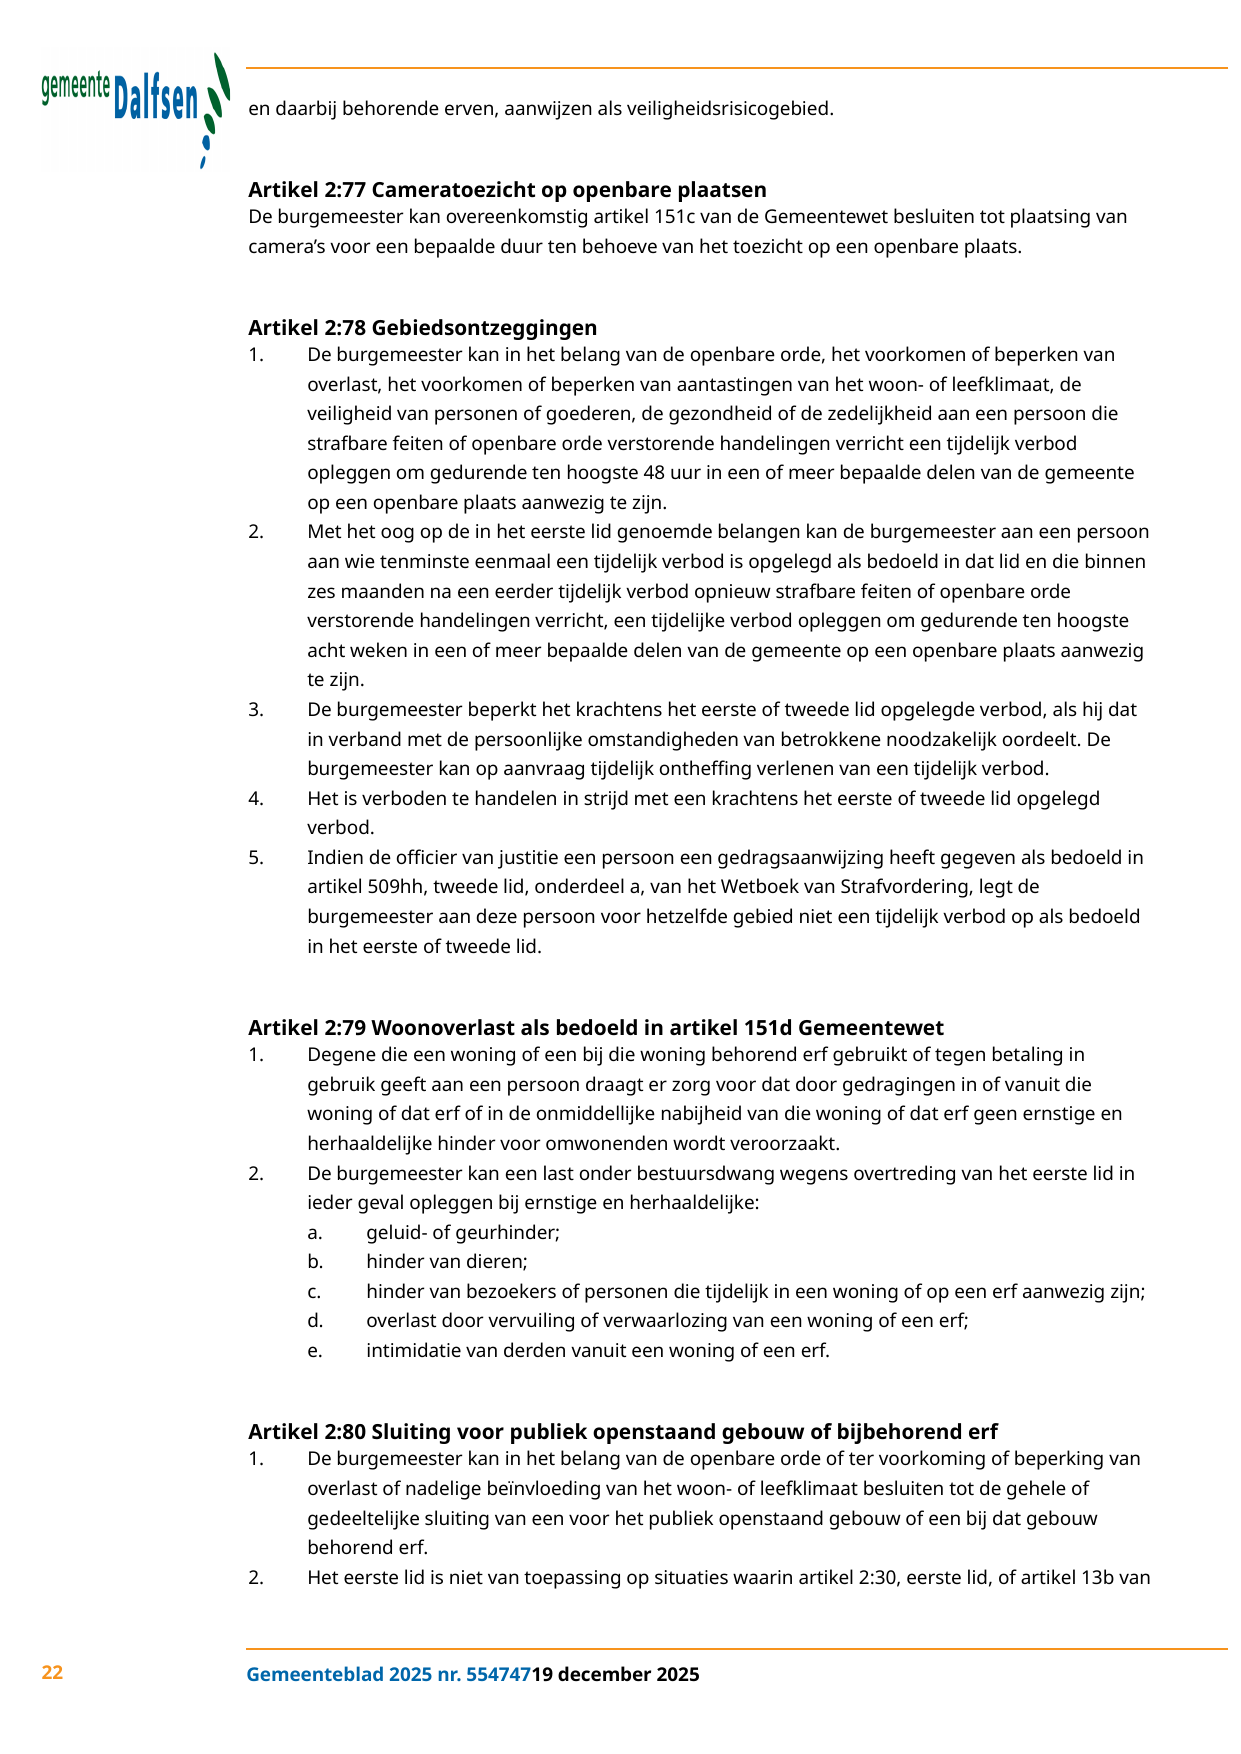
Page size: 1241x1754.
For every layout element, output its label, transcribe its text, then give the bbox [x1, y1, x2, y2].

list Het is verboden te handelen in strijd met een krachtens het eerste of tweede lid opgelegd verbod. [248, 785, 1152, 840]
text Artikel 2:77 Cameratoezicht op openbare plaatsen [248, 175, 1152, 203]
text Artikel 2:78 Gebiedsontzeggingen [248, 313, 1152, 341]
text Artikel 2:80 Sluiting voor publiek openstaand gebouw of bijbehorend erf [248, 1417, 1152, 1446]
list hinder van bezoekers of personen die tijdelijk in een woning of op een erf aanwezig zijn; [307, 1278, 1152, 1304]
text en daarbij behorende erven, aanwijzen als veiligheidsrisicogebied. [248, 95, 1152, 121]
list Met het oog op de in het eerste lid genoemde belangen kan de burgemeester aan een persoon aan wie tenminste eenmaal een tijdelijk verbod is opgelegd als bedoeld in dat lid en die binnen zes maanden na een eerder tijdelijk verbod opnieuw strafbare feiten of openbare orde verstorende handelingen verricht, een tijdelijke verbod opleggen om gedurende ten hoogste acht weken in een of meer bepaalde delen van de gemeente op een openbare plaats aanwezig te zijn. [248, 519, 1152, 692]
list intimidatie van derden vanuit een woning of een erf. [307, 1337, 1152, 1363]
list De burgemeester kan in het belang van de openbare orde of ter voorkoming of beperking van overlast of nadelige beïnvloeding van het woon- of leefklimaat besluiten tot de gehele of gedeeltelijke sluiting van een voor het publiek openstaand gebouw of een bij dat gebouw behorend erf. [248, 1446, 1152, 1560]
list overlast door vervuiling of verwaarlozing van een woning of een erf; [307, 1308, 1152, 1333]
list Indien de officier van justitie een persoon een gedragsaanwijzing heeft gegeven als bedoeld in artikel 509hh, tweede lid, onderdeel a, van het Wetboek van Strafvordering, legt de burgemeester aan deze persoon voor hetzelfde gebied niet een tijdelijk verbod op als bedoeld in het eerste of tweede lid. [248, 844, 1152, 959]
text De burgemeester kan overeenkomstig artikel 151c van de Gemeentewet besluiten tot plaatsing van camera’s voor een bepaalde duur ten behoeve van het toezicht op een openbare plaats. [248, 203, 1152, 258]
picture [41, 47, 231, 172]
list Het eerste lid is niet van toepassing op situaties waarin artikel 2:30, eerste lid, of artikel 13b van [248, 1564, 1152, 1590]
list Degene die een woning of een bij die woning behorend erf gebruikt of tegen betaling in gebruik geeft aan een persoon draagt er zorg voor dat door gedragingen in of vanuit die woning of dat erf of in de onmiddellijke nabijheid van die woning of dat erf geen ernstige en herhaaldelijke hinder voor omwonenden wordt veroorzaakt. [248, 1041, 1152, 1156]
list geluid- of geurhinder; [307, 1219, 1152, 1244]
list De burgemeester beperkt het krachtens het eerste of tweede lid opgelegde verbod, als hij dat in verband met de persoonlijke omstandigheden van betrokkene noodzakelijk oordeelt. De burgemeester kan op aanvraag tijdelijk ontheffing verlenen van een tijdelijk verbod. [248, 696, 1152, 781]
list De burgemeester kan in het belang van de openbare orde, het voorkomen of beperken van overlast, het voorkomen of beperken van aantastingen van het woon- of leefklimaat, de veiligheid van personen of goederen, de gezondheid of de zedelijkheid aan een persoon die strafbare feiten of openbare orde verstorende handelingen verricht een tijdelijk verbod opleggen om gedurende ten hoogste 48 uur in een of meer bepaalde delen van de gemeente op een openbare plaats aanwezig te zijn. [248, 341, 1152, 515]
list De burgemeester kan een last onder bestuursdwang wegens overtreding van het eerste lid in ieder geval opleggen bij ernstige en herhaaldelijke: [248, 1160, 1152, 1215]
list hinder van dieren; [307, 1248, 1152, 1274]
text Artikel 2:79 Woonoverlast als bedoeld in artikel 151d Gemeentewet [248, 1013, 1152, 1041]
